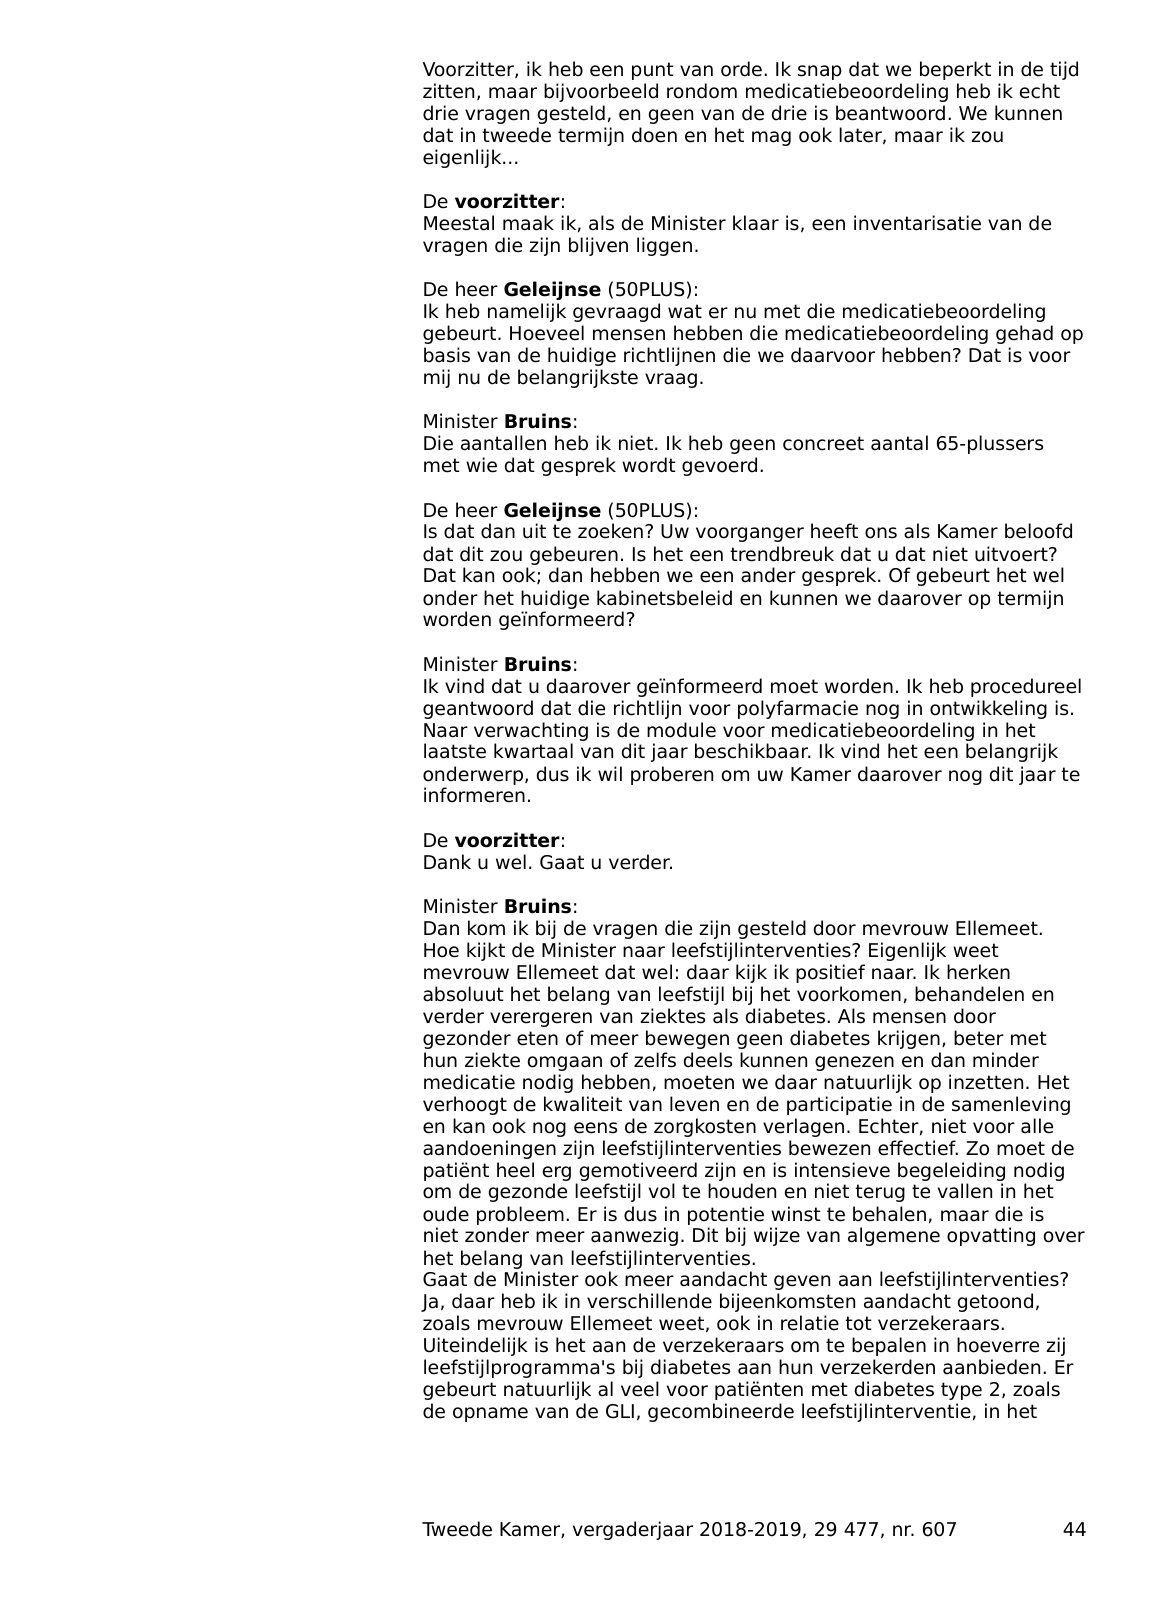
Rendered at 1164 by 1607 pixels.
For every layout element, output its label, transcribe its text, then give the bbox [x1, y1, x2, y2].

text Is dat dan uit te zoeken? Uw voorganger heeft ons als Kamer beloofd dat dit zou gebeuren. Is het een trendbreuk dat u dat niet uitvoert? Dat kan ook; dan hebben we een ander gesprek. Of gebeurt het wel onder het huidige kabinetsbeleid en kunnen we daarover op termijn worden geïnformeerd? [422, 521, 1087, 631]
text Voorzitter, ik heb een punt van orde. Ik snap dat we beperkt in de tijd zitten, maar bijvoorbeeld rondom medicatiebeoordeling heb ik echt drie vragen gesteld, en geen van de drie is beantwoord. We kunnen dat in tweede termijn doen en het mag ook later, maar ik zou eigenlijk... [422, 59, 1087, 169]
text De voorzitter: [422, 829, 1087, 852]
text Dan kom ik bij de vragen die zijn gesteld door mevrouw Ellemeet. [422, 918, 1087, 940]
text De heer Geleijnse (50PLUS): [422, 279, 1087, 301]
text Gaat de Minister ook meer aandacht geven aan leefstijlinterventies? Ja, daar heb ik in verschillende bijeenkomsten aandacht getoond, zoals mevrouw Ellemeet weet, ook in relatie tot verzekeraars. Uiteindelijk is het aan de verzekeraars om te bepalen in hoeverre zij leefstijlprogramma's bij diabetes aan hun verzekerden aanbieden. Er gebeurt natuurlijk al veel voor patiënten met diabetes type 2, zoals de opname van de GLI, gecombineerde leefstijlinterventie, in het [422, 1269, 1087, 1423]
text Dank u wel. Gaat u verder. [422, 852, 1087, 873]
text Minister Bruins: [422, 896, 1087, 918]
text De heer Geleijnse (50PLUS): [422, 499, 1087, 521]
text Hoe kijkt de Minister naar leefstijlinterventies? Eigenlijk weet mevrouw Ellemeet dat wel: daar kijk ik positief naar. Ik herken absoluut het belang van leefstijl bij het voorkomen, behandelen en verder verergeren van ziektes als diabetes. Als mensen door gezonder eten of meer bewegen geen diabetes krijgen, beter met hun ziekte omgaan of zelfs deels kunnen genezen en dan minder medicatie nodig hebben, moeten we daar natuurlijk op inzetten. Het verhoogt de kwaliteit van leven en de participatie in de samenleving en kan ook nog eens de zorgkosten verlagen. Echter, niet voor alle aandoeningen zijn leefstijlinterventies bewezen effectief. Zo moet de patiënt heel erg gemotiveerd zijn en is intensieve begeleiding nodig om de gezonde leefstijl vol te houden en niet terug te vallen in het oude probleem. Er is dus in potentie winst te behalen, maar die is niet zonder meer aanwezig. Dit bij wijze van algemene opvatting over het belang van leefstijlinterventies. [422, 940, 1087, 1269]
text De voorzitter: [422, 191, 1087, 213]
text Minister Bruins: [422, 653, 1087, 676]
text Minister Bruins: [422, 411, 1087, 433]
text Meestal maak ik, als de Minister klaar is, een inventarisatie van de vragen die zijn blijven liggen. [422, 213, 1087, 257]
text Ik heb namelijk gevraagd wat er nu met die medicatiebeoordeling gebeurt. Hoeveel mensen hebben die medicatiebeoordeling gehad op basis van de huidige richtlijnen die we daarvoor hebben? Dat is voor mij nu de belangrijkste vraag. [422, 301, 1087, 389]
text Ik vind dat u daarover geïnformeerd moet worden. Ik heb procedureel geantwoord dat die richtlijn voor polyfarmacie nog in ontwikkeling is. Naar verwachting is de module voor medicatiebeoordeling in het laatste kwartaal van dit jaar beschikbaar. Ik vind het een belangrijk onderwerp, dus ik wil proberen om uw Kamer daarover nog dit jaar te informeren. [422, 676, 1087, 807]
text Die aantallen heb ik niet. Ik heb geen concreet aantal 65-plussers met wie dat gesprek wordt gevoerd. [422, 433, 1087, 477]
